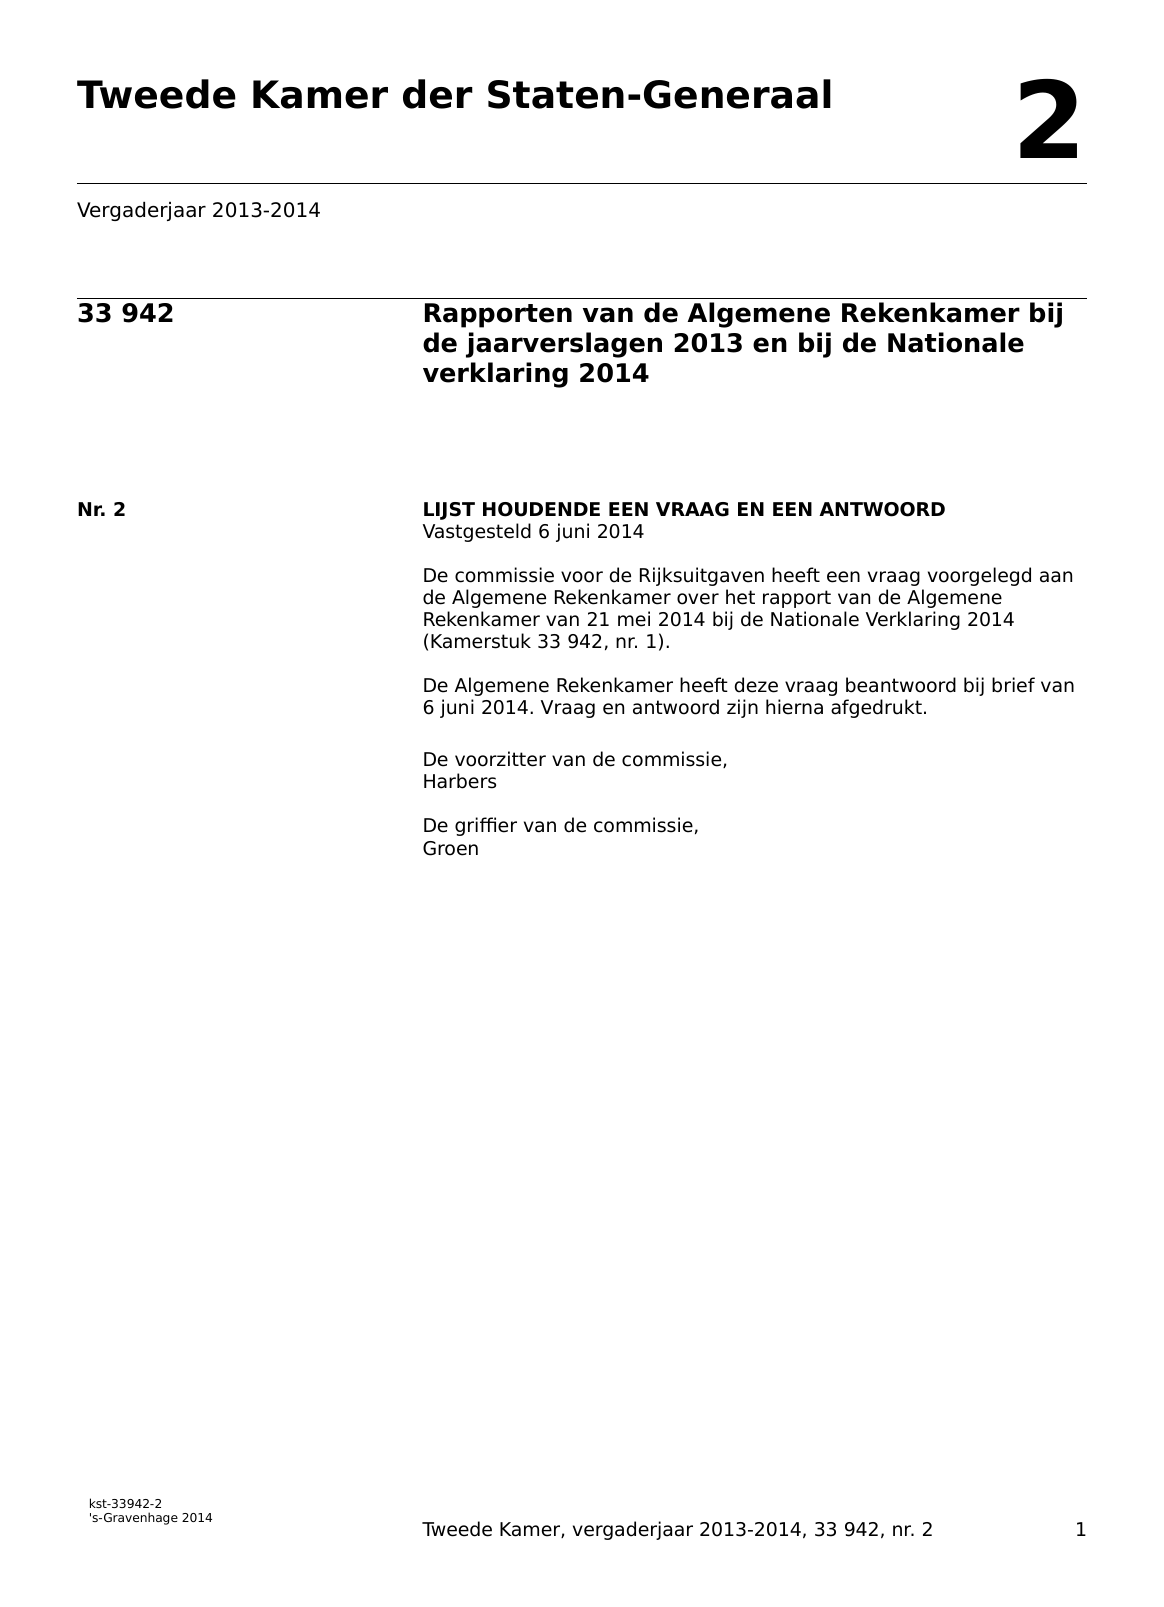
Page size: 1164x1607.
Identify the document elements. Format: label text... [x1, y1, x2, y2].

text Vastgesteld 6 juni 2014 [422, 521, 1087, 543]
subtitle Nr. 2 LIJST HOUDENDE EEN VRAAG EN EEN ANTWOORD [77, 499, 1087, 521]
text De commissie voor de Rijksuitgaven heeft een vraag voorgelegd aan de Algemene Rekenkamer over het rapport van de Algemene Rekenkamer van 21 mei 2014 bij de Nationale Verklaring 2014 (Kamerstuk 33 942, nr. 1). [422, 565, 1087, 653]
table_header 2 [886, 59, 1087, 183]
subtitle 33 942 Rapporten van de Algemene Rekenkamer bij de jaarverslagen 2013 en bij de Nationale verklaring 2014 [77, 299, 1087, 388]
text De Algemene Rekenkamer heeft deze vraag beantwoord bij brief van 6 juni 2014. Vraag en antwoord zijn hierna afgedrukt. [422, 675, 1087, 719]
table_cell Vergaderjaar 2013-2014 [77, 184, 1087, 298]
text 's-Gravenhage 2014 [88, 1511, 323, 1525]
text De griffier van de commissie, Groen [422, 815, 1087, 859]
text De voorzitter van de commissie, Harbers [422, 749, 1087, 793]
text kst-33942-2 [88, 1497, 323, 1511]
table_header Tweede Kamer der Staten-Generaal [77, 59, 886, 183]
